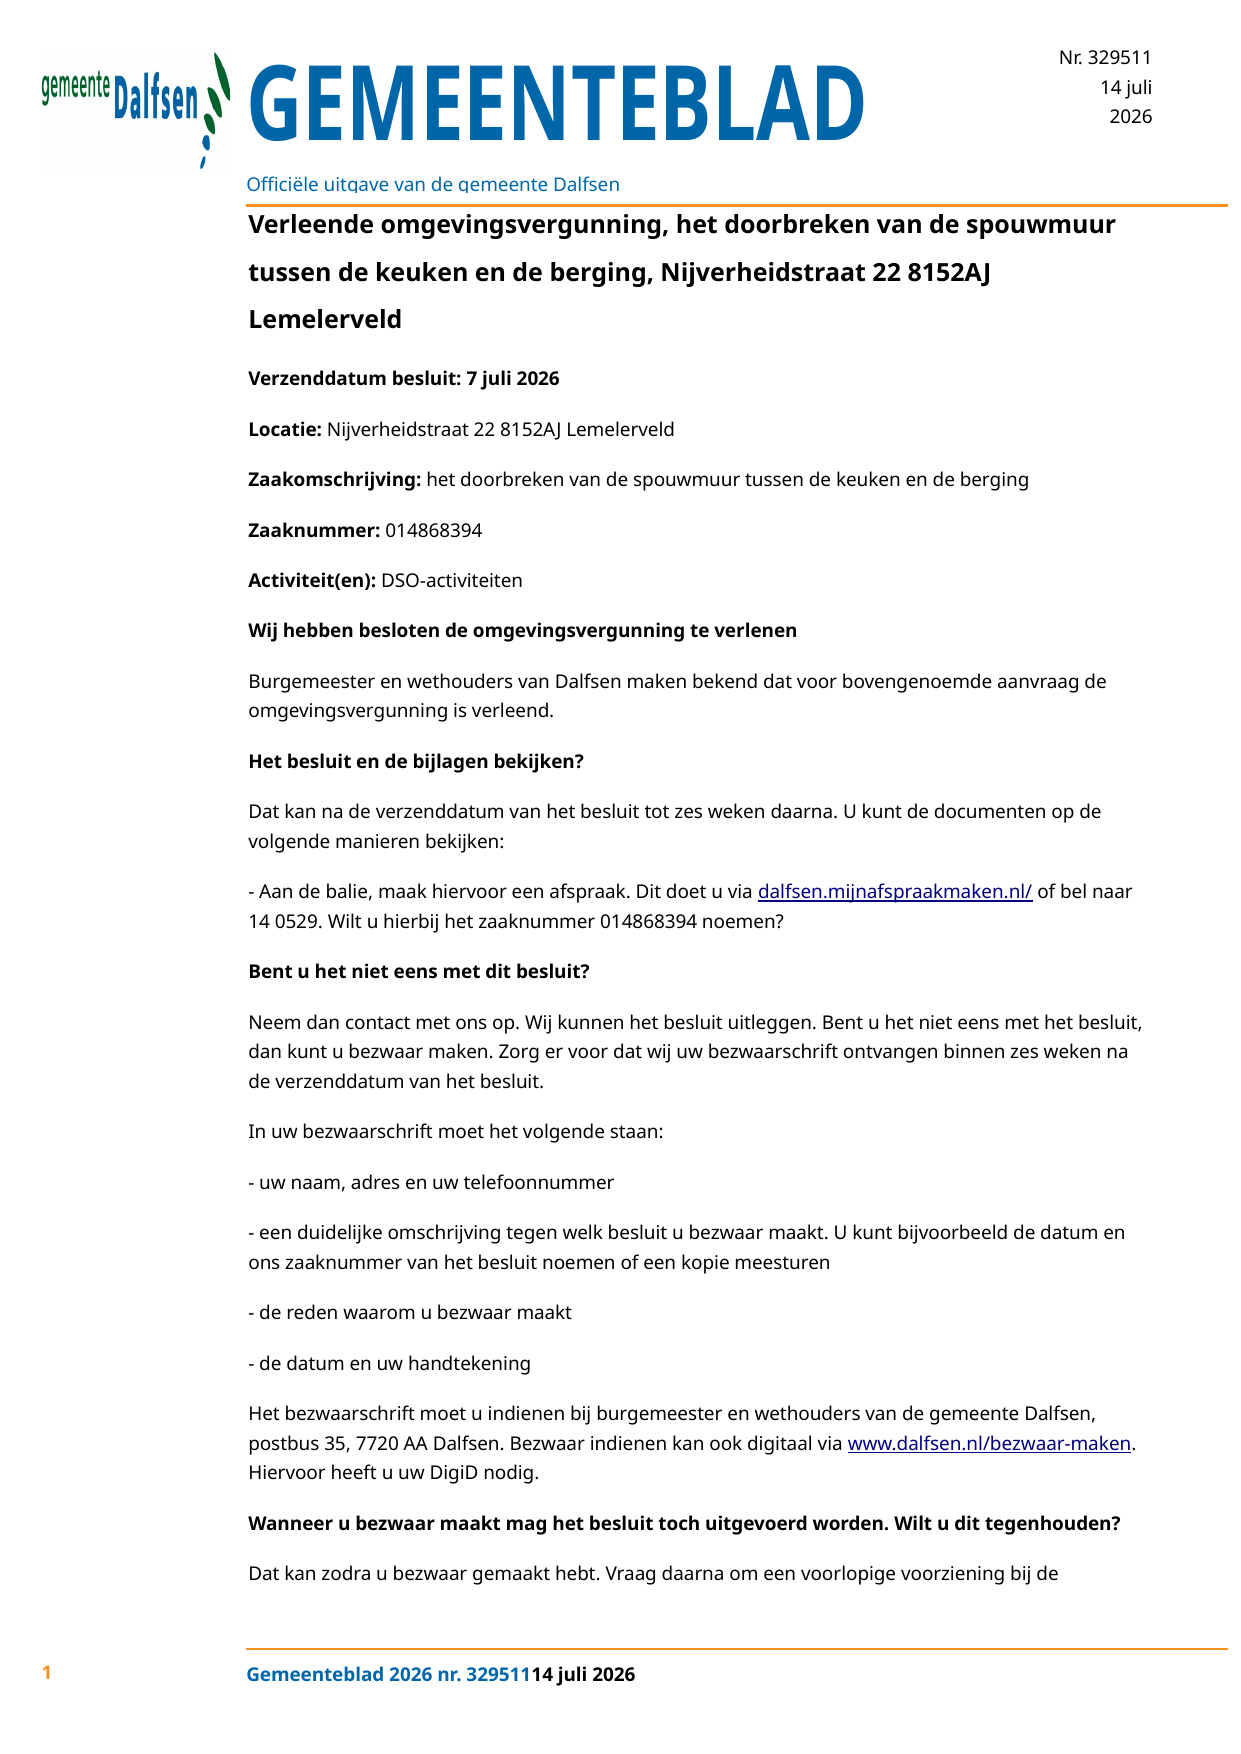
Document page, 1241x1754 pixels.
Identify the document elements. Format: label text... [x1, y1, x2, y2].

text Neem dan contact met ons op. Wij kunnen het besluit uitleggen. Bent u het niet eens met het besluit, dan kunt u bezwaar maken. Zorg er voor dat wij uw bezwaarschrift ontvangen binnen zes weken na de verzenddatum van het besluit. [248, 1009, 1152, 1094]
text Het besluit en de bijlagen bekijken? [248, 748, 1152, 774]
text Locatie: Nijverheidstraat 22 8152AJ Lemelerveld [248, 416, 1152, 442]
text Dat kan zodra u bezwaar gemaakt hebt. Vraag daarna om een voorlopige voorziening bij de [248, 1560, 1152, 1586]
text Het bezwaarschrift moet u indienen bij burgemeester en wethouders van de gemeente Dalfsen, postbus 35, 7720 AA Dalfsen. Bezwaar indienen kan ook digitaal via www.dalfsen.nl/bezwaar-maken. Hiervoor heeft u uw DigiD nodig. [248, 1400, 1152, 1485]
text Activiteit(en): DSO-activiteiten [248, 567, 1152, 593]
text Wanneer u bezwaar maakt mag het besluit toch uitgevoerd worden. Wilt u dit tegenhouden? [248, 1510, 1152, 1535]
text - Aan de balie, maak hiervoor een afspraak. Dit doet u via dalfsen.mijnafspraakmaken.nl/ of bel naar 14 0529. Wilt u hierbij het zaaknummer 014868394 noemen? [248, 878, 1152, 934]
text - de reden waarom u bezwaar maakt [248, 1299, 1152, 1325]
text Dat kan na de verzenddatum van het besluit tot zes weken daarna. U kunt de documenten op de volgende manieren bekijken: [248, 798, 1152, 854]
text - de datum en uw handtekening [248, 1350, 1152, 1375]
text Burgemeester en wethouders van Dalfsen maken bekend dat voor bovengenoemde aanvraag de omgevingsvergunning is verleend. [248, 668, 1152, 723]
text Zaaknummer: 014868394 [248, 517, 1152, 542]
text Verzenddatum besluit: 7 juli 2026 [248, 366, 1152, 391]
text In uw bezwaarschrift moet het volgende staan: [248, 1118, 1152, 1144]
text Zaakomschrijving: het doorbreken van de spouwmuur tussen de keuken en de berging [248, 466, 1152, 492]
text Bent u het niet eens met dit besluit? [248, 958, 1152, 984]
picture [41, 47, 231, 172]
text Wij hebben besloten de omgevingsvergunning te verlenen [248, 618, 1152, 643]
text - uw naam, adres en uw telefoonnummer [248, 1169, 1152, 1194]
text Verleende omgevingsvergunning, het doorbreken van de spouwmuur tussen de keuken en de berging, Nijverheidstraat 22 8152AJ Lemelerveld [248, 207, 1152, 336]
text - een duidelijke omschrijving tegen welk besluit u bezwaar maakt. U kunt bijvoorbeeld de datum en ons zaaknummer van het besluit noemen of een kopie meesturen [248, 1219, 1152, 1274]
